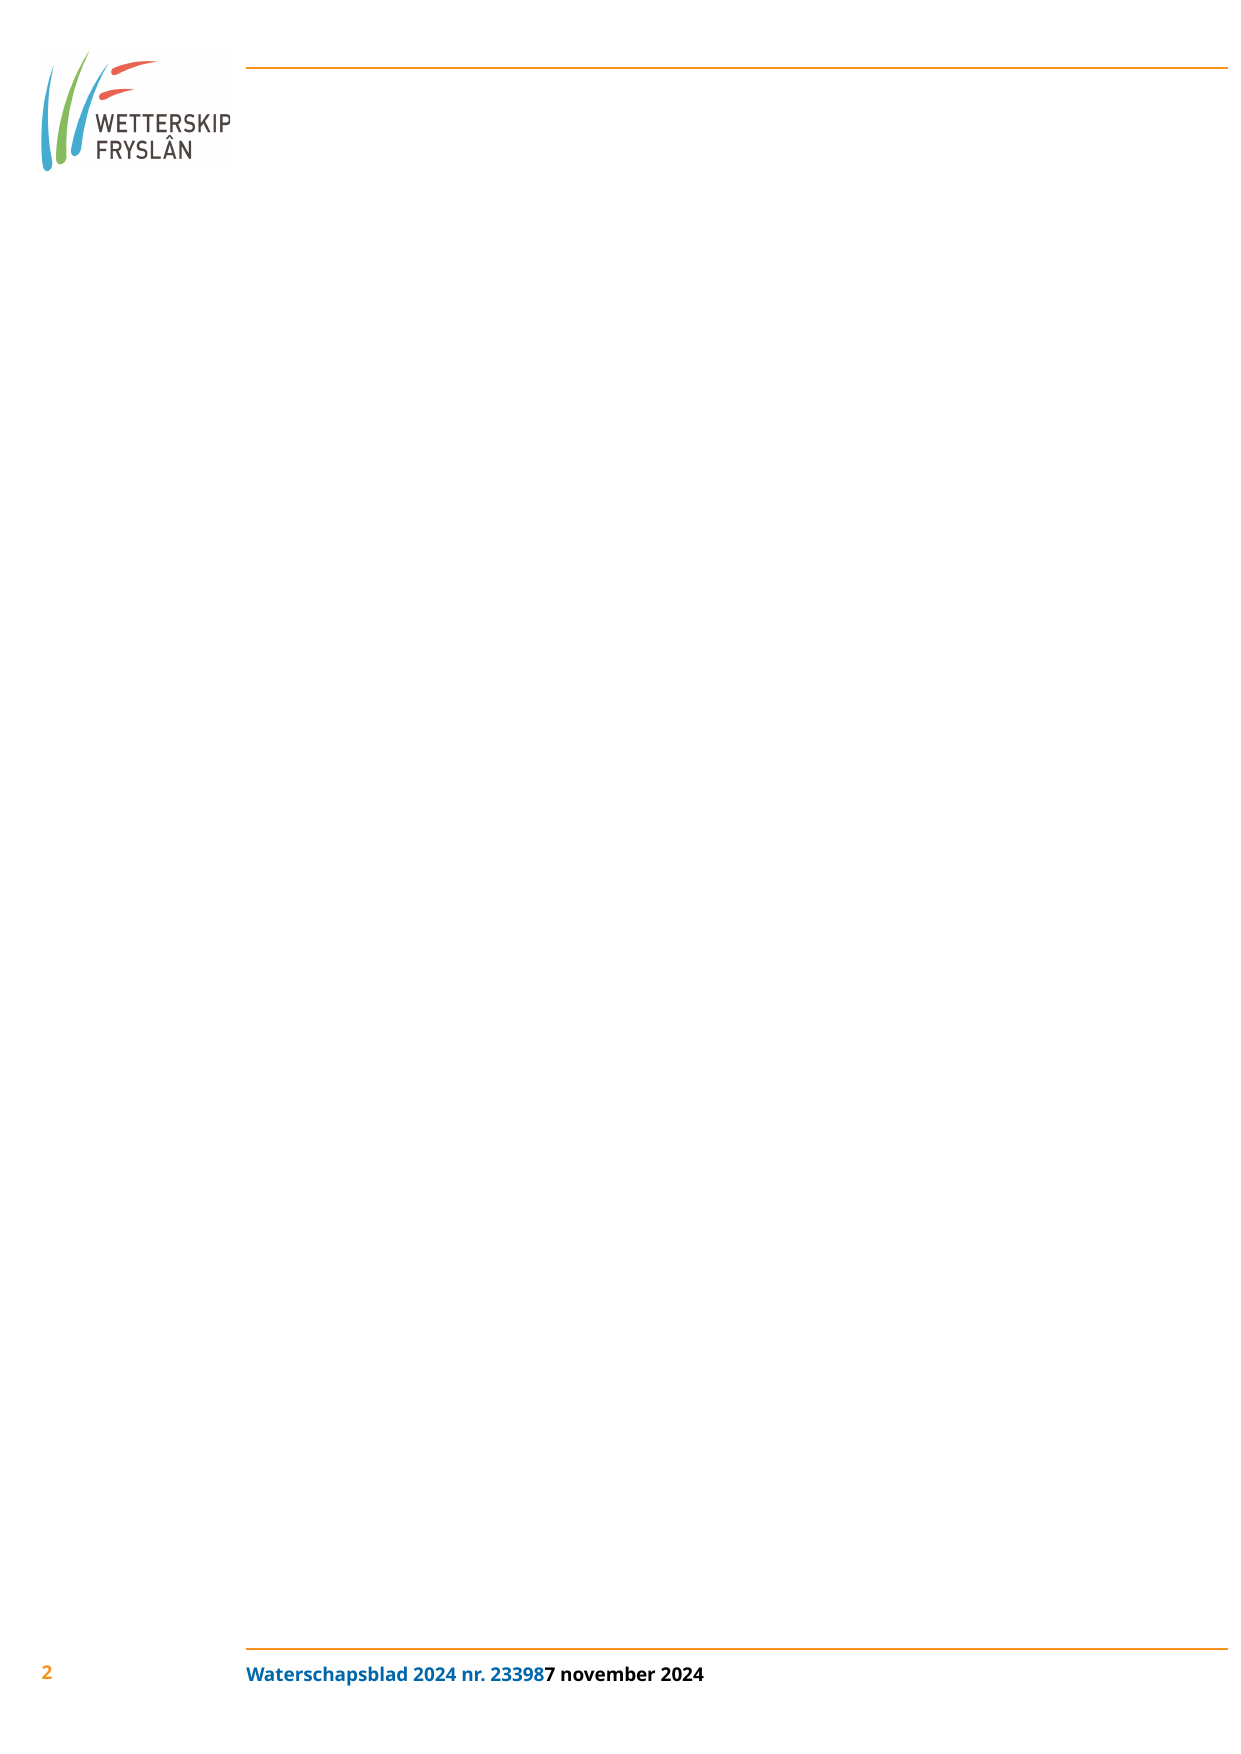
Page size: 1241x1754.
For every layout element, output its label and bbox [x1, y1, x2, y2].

picture [41, 47, 231, 172]
